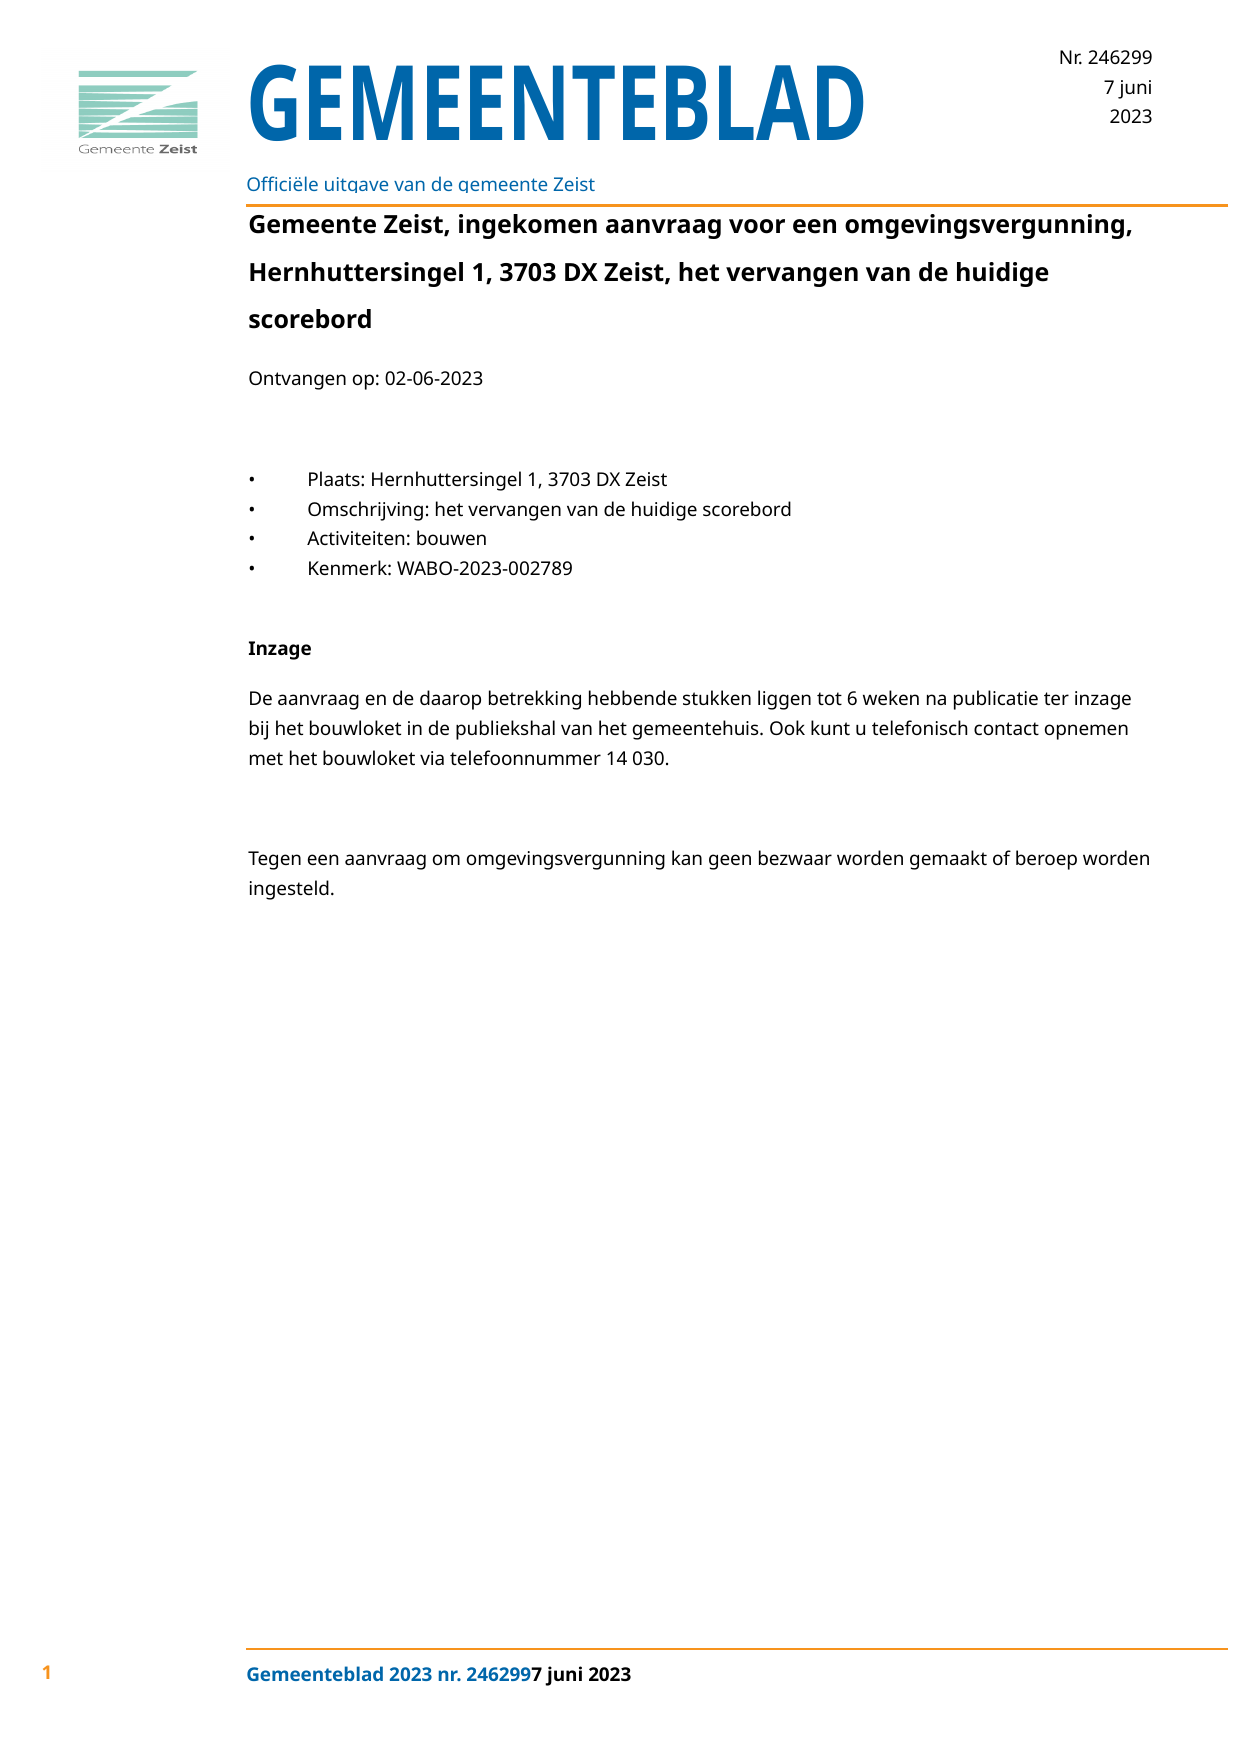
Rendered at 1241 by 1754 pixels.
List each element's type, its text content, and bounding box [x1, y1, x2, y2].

text Tegen een aanvraag om omgevingsvergunning kan geen bezwaar worden gemaakt of beroep worden ingesteld. [248, 846, 1152, 901]
picture [41, 47, 231, 172]
text Inzage [248, 635, 1152, 661]
list Activiteiten: bouwen [248, 526, 1152, 551]
text Gemeente Zeist, ingekomen aanvraag voor een omgevingsvergunning, Hernhuttersingel 1, 3703 DX Zeist, het vervangen van de huidige scorebord [248, 207, 1152, 336]
list Kenmerk: WABO-2023-002789 [248, 555, 1152, 581]
text De aanvraag en de daarop betrekking hebbende stukken liggen tot 6 weken na publicatie ter inzage bij het bouwloket in de publiekshal van het gemeentehuis. Ook kunt u telefonisch contact opnemen met het bouwloket via telefoonnummer 14 030. [248, 686, 1152, 770]
list Omschrijving: het vervangen van de huidige scorebord [248, 496, 1152, 522]
text Ontvangen op: 02-06-2023 [248, 366, 1152, 391]
list Plaats: Hernhuttersingel 1, 3703 DX Zeist [248, 466, 1152, 492]
